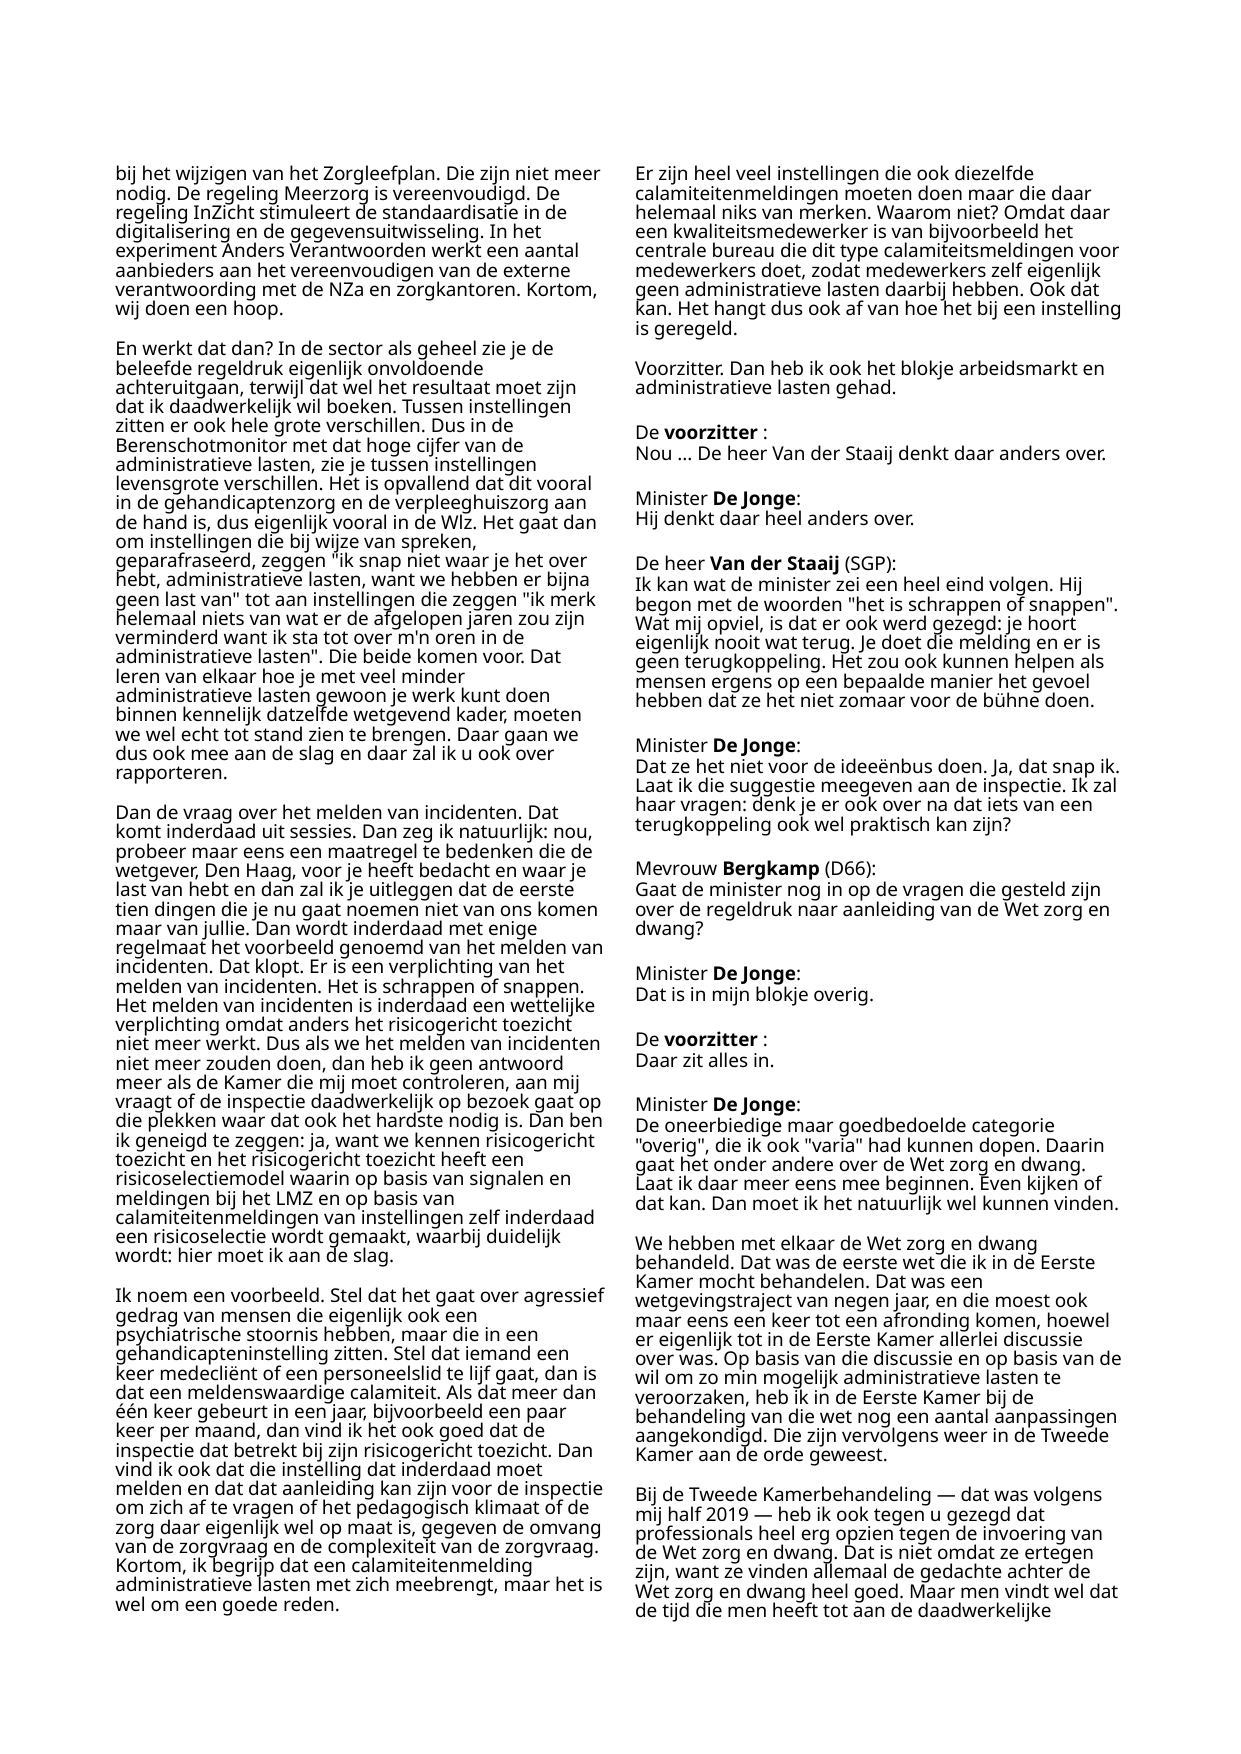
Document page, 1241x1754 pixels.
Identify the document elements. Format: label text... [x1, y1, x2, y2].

text Voorzitter. Dan heb ik ook het blokje arbeidsmarkt en administratieve lasten gehad. [635, 359, 1125, 398]
text Ik kan wat de minister zei een heel eind volgen. Hij begon met de woorden "het is schrappen of snappen". Wat mij opviel, is dat er ook werd gezegd: je hoort eigenlijk nooit wat terug. Je doet die melding en er is geen terugkoppeling. Het zou ook kunnen helpen als mensen ergens op een bepaalde manier het gevoel hebben dat ze het niet zomaar voor de bühne doen. [635, 576, 1125, 711]
text De oneerbiedige maar goedbedoelde categorie "overig", die ik ook "varia" had kunnen dopen. Daarin gaat het onder andere over de Wet zorg en dwang. Laat ik daar meer eens mee beginnen. Even kijken of dat kan. Dan moet ik het natuurlijk wel kunnen vinden. [635, 1117, 1125, 1214]
text Daar zit alles in. [635, 1052, 1125, 1071]
text Bij de Tweede Kamerbehandeling — dat was volgens mij half 2019 — heb ik ook tegen u gezegd dat professionals heel erg opzien tegen de invoering van de Wet zorg en dwang. Dat is niet omdat ze ertegen zijn, want ze vinden allemaal de gedachte achter de Wet zorg en dwang heel goed. Maar men vindt wel dat de tijd die men heeft tot aan de daadwerkelijke [635, 1486, 1125, 1621]
text Minister De Jonge: [635, 1092, 1125, 1117]
text Minister De Jonge: [635, 485, 1125, 510]
text Er zijn heel veel instellingen die ook diezelfde calamiteitenmeldingen moeten doen maar die daar helemaal niks van merken. Waarom niet? Omdat daar een kwaliteitsmedewerker is van bijvoorbeeld het centrale bureau die dit type calamiteitsmeldingen voor medewerkers doet, zodat medewerkers zelf eigenlijk geen administratieve lasten daarbij hebben. Ook dat kan. Het hangt dus ook af van hoe het bij een instelling is geregeld. [635, 165, 1125, 339]
text Dan de vraag over het melden van incidenten. Dat komt inderdaad uit sessies. Dan zeg ik natuurlijk: nou, probeer maar eens een maatregel te bedenken die de wetgever, Den Haag, voor je heeft bedacht en waar je last van hebt en dan zal ik je uitleggen dat de eerste tien dingen die je nu gaat noemen niet van ons komen maar van jullie. Dan wordt inderdaad met enige regelmaat het voorbeeld genoemd van het melden van incidenten. Dat klopt. Er is een verplichting van het melden van incidenten. Het is schrappen of snappen. Het melden van incidenten is inderdaad een wettelijke verplichting omdat anders het risicogericht toezicht niet meer werkt. Dus als we het melden van incidenten niet meer zouden doen, dan heb ik geen antwoord meer als de Kamer die mij moet controleren, aan mij vraagt of de inspectie daadwerkelijk op bezoek gaat op die plekken waar dat ook het hardste nodig is. Dan ben ik geneigd te zeggen: ja, want we kennen risicogericht toezicht en het risicogericht toezicht heeft een risicoselectiemodel waarin op basis van signalen en meldingen bij het LMZ en op basis van calamiteitenmeldingen van instellingen zelf inderdaad een risicoselectie wordt gemaakt, waarbij duidelijk wordt: hier moet ik aan de slag. [115, 804, 605, 1267]
text En werkt dat dan? In de sector als geheel zie je de beleefde regeldruk eigenlijk onvoldoende achteruitgaan, terwijl dat wel het resultaat moet zijn dat ik daadwerkelijk wil boeken. Tussen instellingen zitten er ook hele grote verschillen. Dus in de Berenschotmonitor met dat hoge cijfer van de administratieve lasten, zie je tussen instellingen levensgrote verschillen. Het is opvallend dat dit vooral in de gehandicaptenzorg en de verpleeghuiszorg aan de hand is, dus eigenlijk vooral in de Wlz. Het gaat dan om instellingen die bij wijze van spreken, geparafraseerd, zeggen "ik snap niet waar je het over hebt, administratieve lasten, want we hebben er bijna geen last van" tot aan instellingen die zeggen "ik merk helemaal niets van wat er de afgelopen jaren zou zijn verminderd want ik sta tot over m'n oren in de administratieve lasten". Die beide komen voor. Dat leren van elkaar hoe je met veel minder administratieve lasten gewoon je werk kunt doen binnen kennelijk datzelfde wetgevend kader, moeten we wel echt tot stand zien te brengen. Daar gaan we dus ook mee aan de slag en daar zal ik u ook over rapporteren. [115, 340, 605, 783]
text Minister De Jonge: [635, 732, 1125, 758]
text Dat ze het niet voor de ideeënbus doen. Ja, dat snap ik. Laat ik die suggestie meegeven aan de inspectie. Ik zal haar vragen: denk je er ook over na dat iets van een terugkoppeling ook wel praktisch kan zijn? [635, 758, 1125, 835]
text Hij denkt daar heel anders over. [635, 510, 1125, 530]
text Nou ... De heer Van der Staaij denkt daar anders over. [635, 444, 1125, 464]
text De voorzitter : [635, 419, 1125, 444]
text Dat is in mijn blokje overig. [635, 986, 1125, 1005]
text De heer Van der Staaij (SGP): [635, 551, 1125, 576]
text Gaat de minister nog in op de vragen die gesteld zijn over de regeldruk naar aanleiding van de Wet zorg en dwang? [635, 881, 1125, 939]
text bij het wijzigen van het Zorgleefplan. Die zijn niet meer nodig. De regeling Meerzorg is vereenvoudigd. De regeling InZicht stimuleert de standaardisatie in de digitalisering en de gegevensuitwisseling. In het experiment Anders Verantwoorden werkt een aantal aanbieders aan het vereenvoudigen van de externe verantwoording met de NZa en zorgkantoren. Kortom, wij doen een hoop. [115, 165, 605, 319]
text De voorzitter : [635, 1026, 1125, 1052]
text Mevrouw Bergkamp (D66): [635, 856, 1125, 881]
text Ik noem een voorbeeld. Stel dat het gaat over agressief gedrag van mensen die eigenlijk ook een psychiatrische stoornis hebben, maar die in een gehandicapteninstelling zitten. Stel dat iemand een keer medecliënt of een personeelslid te lijf gaat, dan is dat een meldenswaardige calamiteit. Als dat meer dan één keer gebeurt in een jaar, bijvoorbeeld een paar keer per maand, dan vind ik het ook goed dat de inspectie dat betrekt bij zijn risicogericht toezicht. Dan vind ik ook dat die instelling dat inderdaad moet melden en dat dat aanleiding kan zijn voor de inspectie om zich af te vragen of het pedagogisch klimaat of de zorg daar eigenlijk wel op maat is, gegeven de omvang van de zorgvraag en de complexiteit van de zorgvraag. Kortom, ik begrijp dat een calamiteitenmelding administratieve lasten met zich meebrengt, maar het is wel om een goede reden. [115, 1287, 605, 1615]
text We hebben met elkaar de Wet zorg en dwang behandeld. Dat was de eerste wet die ik in de Eerste Kamer mocht behandelen. Dat was een wetgevingstraject van negen jaar, en die moest ook maar eens een keer tot een afronding komen, hoewel er eigenlijk tot in de Eerste Kamer allerlei discussie over was. Op basis van die discussie en op basis van de wil om zo min mogelijk administratieve lasten te veroorzaken, heb ik in de Eerste Kamer bij de behandeling van die wet nog een aantal aanpassingen aangekondigd. Die zijn vervolgens weer in de Tweede Kamer aan de orde geweest. [635, 1234, 1125, 1466]
text Minister De Jonge: [635, 960, 1125, 986]
